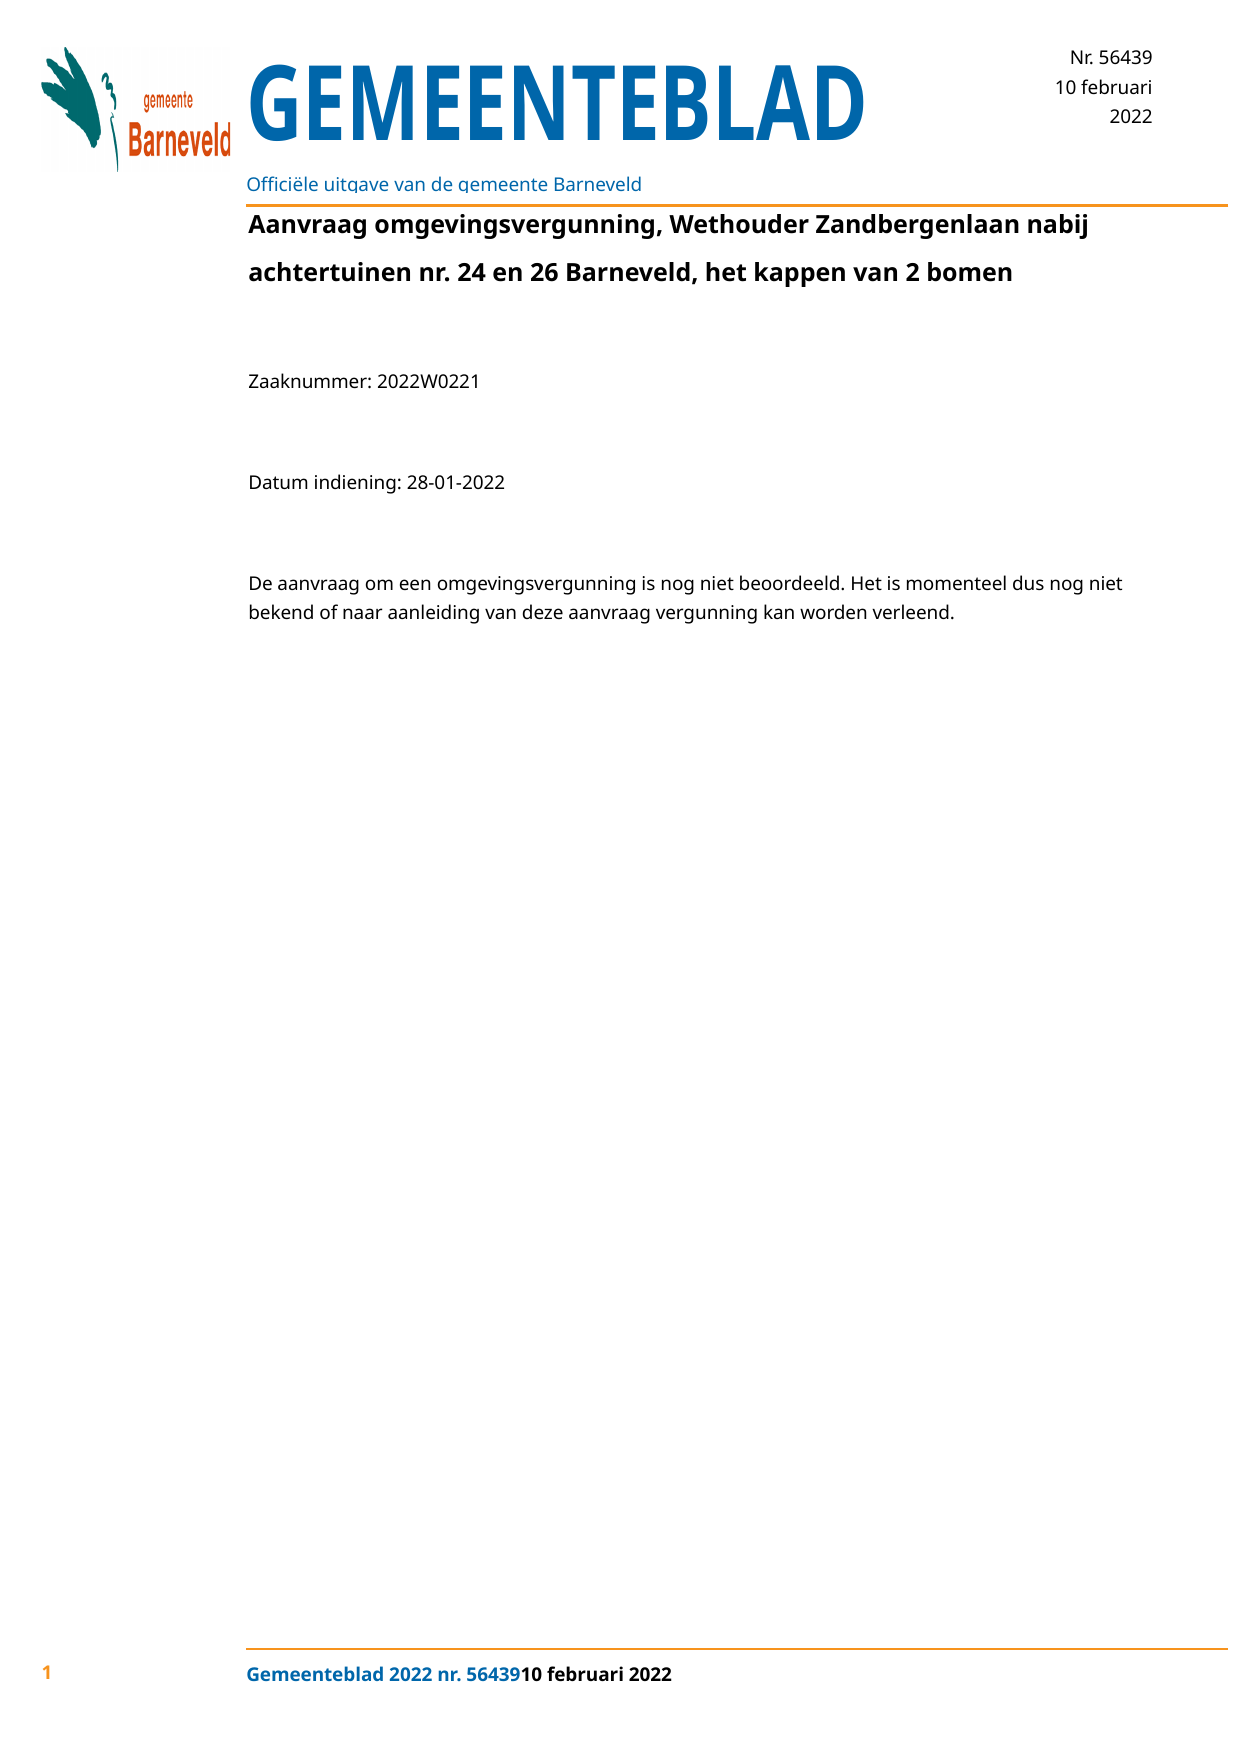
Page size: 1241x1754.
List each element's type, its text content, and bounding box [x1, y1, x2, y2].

text Datum indiening: 28-01-2022 [248, 469, 1152, 495]
text Aanvraag omgevingsvergunning, Wethouder Zandbergenlaan nabij achtertuinen nr. 24 en 26 Barneveld, het kappen van 2 bomen [248, 207, 1152, 288]
text De aanvraag om een omgevingsvergunning is nog niet beoordeeld. Het is momenteel dus nog niet bekend of naar aanleiding van deze aanvraag vergunning kan worden verleend. [248, 570, 1152, 625]
text Zaaknummer: 2022W0221 [248, 368, 1152, 394]
picture [41, 47, 231, 172]
